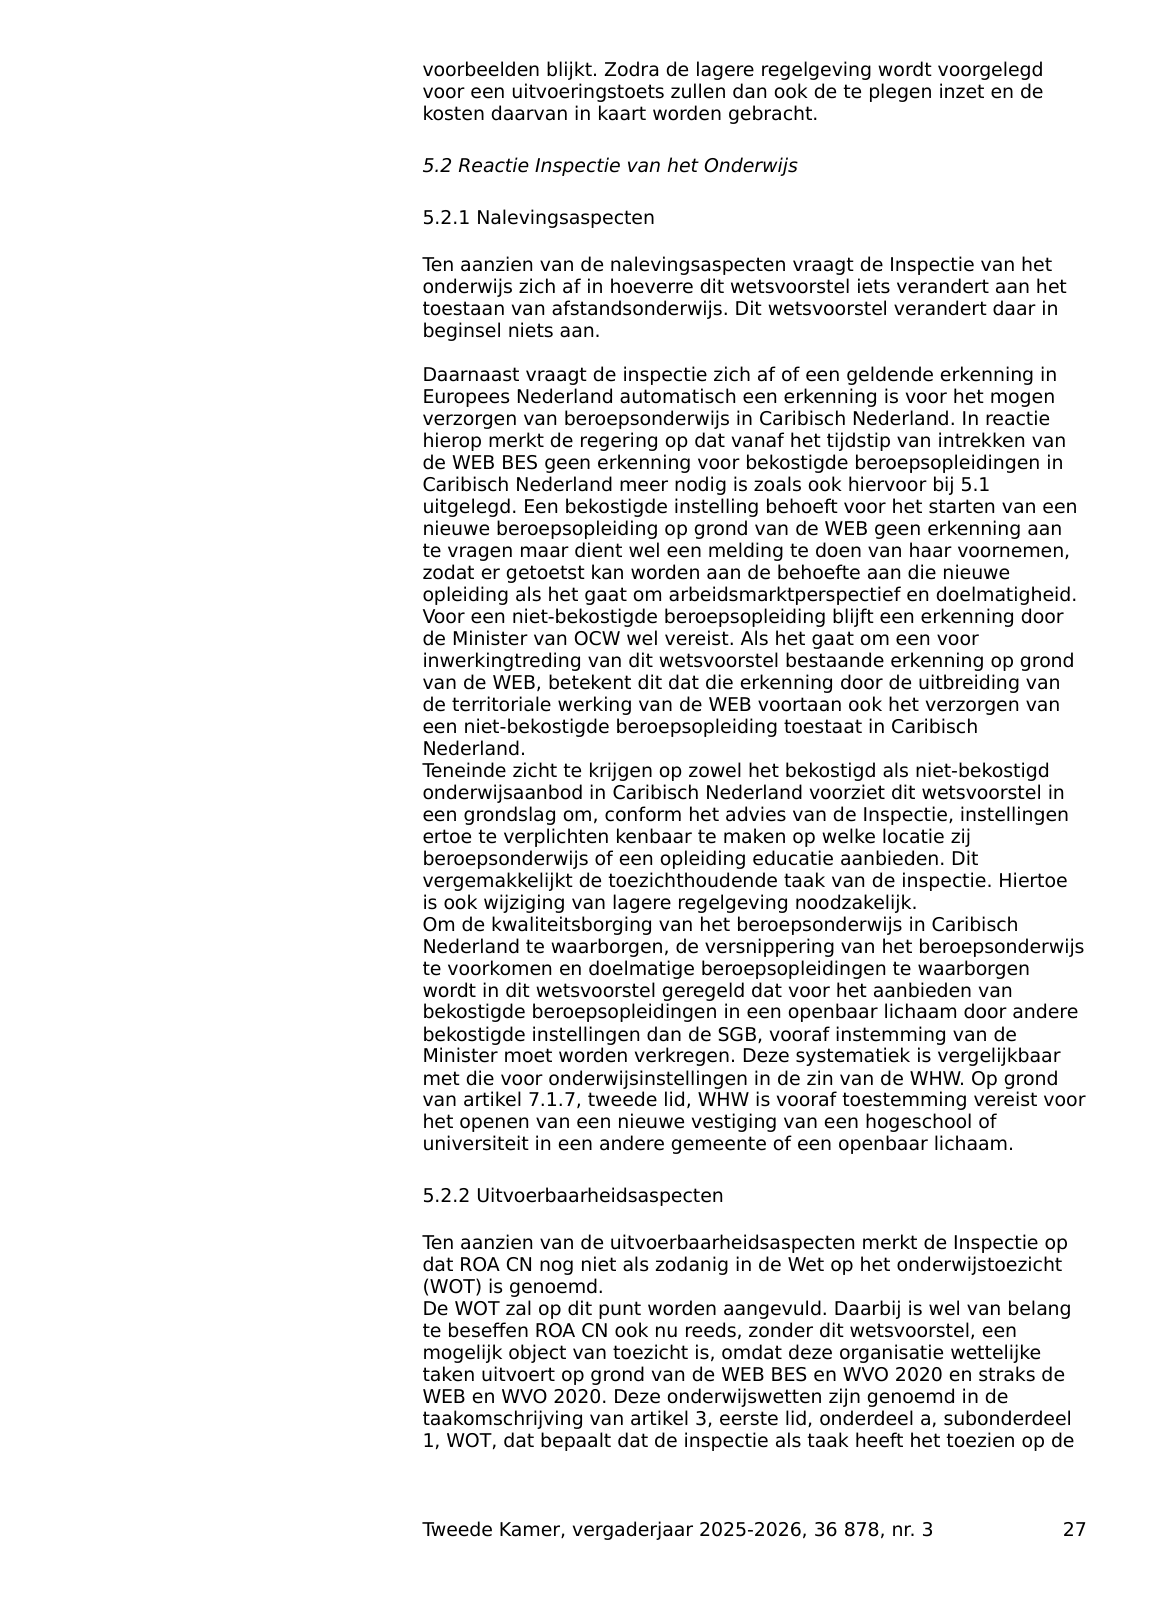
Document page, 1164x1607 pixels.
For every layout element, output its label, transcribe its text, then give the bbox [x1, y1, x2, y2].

text De WOT zal op dit punt worden aangevuld. Daarbij is wel van belang te beseffen ROA CN ook nu reeds, zonder dit wetsvoorstel, een mogelijk object van toezicht is, omdat deze organisatie wettelijke taken uitvoert op grond van de WEB BES en WVO 2020 en straks de WEB en WVO 2020. Deze onderwijswetten zijn genoemd in de taakomschrijving van artikel 3, eerste lid, onderdeel a, subonderdeel 1, WOT, dat bepaalt dat de inspectie als taak heeft het toezien op de [422, 1298, 1087, 1452]
subtitle 5.2 Reactie Inspectie van het Onderwijs [422, 155, 1087, 177]
text Teneinde zicht te krijgen op zowel het bekostigd als niet-bekostigd onderwijsaanbod in Caribisch Nederland voorziet dit wetsvoorstel in een grondslag om, conform het advies van de Inspectie, instellingen ertoe te verplichten kenbaar te maken op welke locatie zij beroepsonderwijs of een opleiding educatie aanbieden. Dit vergemakkelijkt de toezichthoudende taak van de inspectie. Hiertoe is ook wijziging van lagere regelgeving noodzakelijk. [422, 760, 1087, 913]
text Ten aanzien van de uitvoerbaarheidsaspecten merkt de Inspectie op dat ROA CN nog niet als zodanig in de Wet op het onderwijstoezicht (WOT) is genoemd. [422, 1232, 1087, 1298]
subtitle 5.2.1 Nalevingsaspecten [422, 207, 1087, 229]
text Ten aanzien van de nalevingsaspecten vraagt de Inspectie van het onderwijs zich af in hoeverre dit wetsvoorstel iets verandert aan het toestaan van afstandsonderwijs. Dit wetsvoorstel verandert daar in beginsel niets aan. [422, 254, 1087, 342]
subtitle 5.2.2 Uitvoerbaarheidsaspecten [422, 1185, 1087, 1207]
text Voor een niet-bekostigde beroepsopleiding blijft een erkenning door de Minister van OCW wel vereist. Als het gaat om een voor inwerkingtreding van dit wetsvoorstel bestaande erkenning op grond van de WEB, betekent dit dat die erkenning door de uitbreiding van de territoriale werking van de WEB voortaan ook het verzorgen van een niet-bekostigde beroepsopleiding toestaat in Caribisch Nederland. [422, 606, 1087, 760]
text voorbeelden blijkt. Zodra de lagere regelgeving wordt voorgelegd voor een uitvoeringstoets zullen dan ook de te plegen inzet en de kosten daarvan in kaart worden gebracht. [422, 59, 1087, 125]
text Om de kwaliteitsborging van het beroepsonderwijs in Caribisch Nederland te waarborgen, de versnippering van het beroepsonderwijs te voorkomen en doelmatige beroepsopleidingen te waarborgen wordt in dit wetsvoorstel geregeld dat voor het aanbieden van bekostigde beroepsopleidingen in een openbaar lichaam door andere bekostigde instellingen dan de SGB, vooraf instemming van de Minister moet worden verkregen. Deze systematiek is vergelijkbaar met die voor onderwijsinstellingen in de zin van de WHW. Op grond van artikel 7.1.7, tweede lid, WHW is vooraf toestemming vereist voor het openen van een nieuwe vestiging van een hogeschool of universiteit in een andere gemeente of een openbaar lichaam. [422, 913, 1087, 1155]
text Daarnaast vraagt de inspectie zich af of een geldende erkenning in Europees Nederland automatisch een erkenning is voor het mogen verzorgen van beroepsonderwijs in Caribisch Nederland. In reactie hierop merkt de regering op dat vanaf het tijdstip van intrekken van de WEB BES geen erkenning voor bekostigde beroepsopleidingen in Caribisch Nederland meer nodig is zoals ook hiervoor bij 5.1 uitgelegd. Een bekostigde instelling behoeft voor het starten van een nieuwe beroepsopleiding op grond van de WEB geen erkenning aan te vragen maar dient wel een melding te doen van haar voornemen, zodat er getoetst kan worden aan de behoefte aan die nieuwe opleiding als het gaat om arbeidsmarktperspectief en doelmatigheid. [422, 364, 1087, 606]
